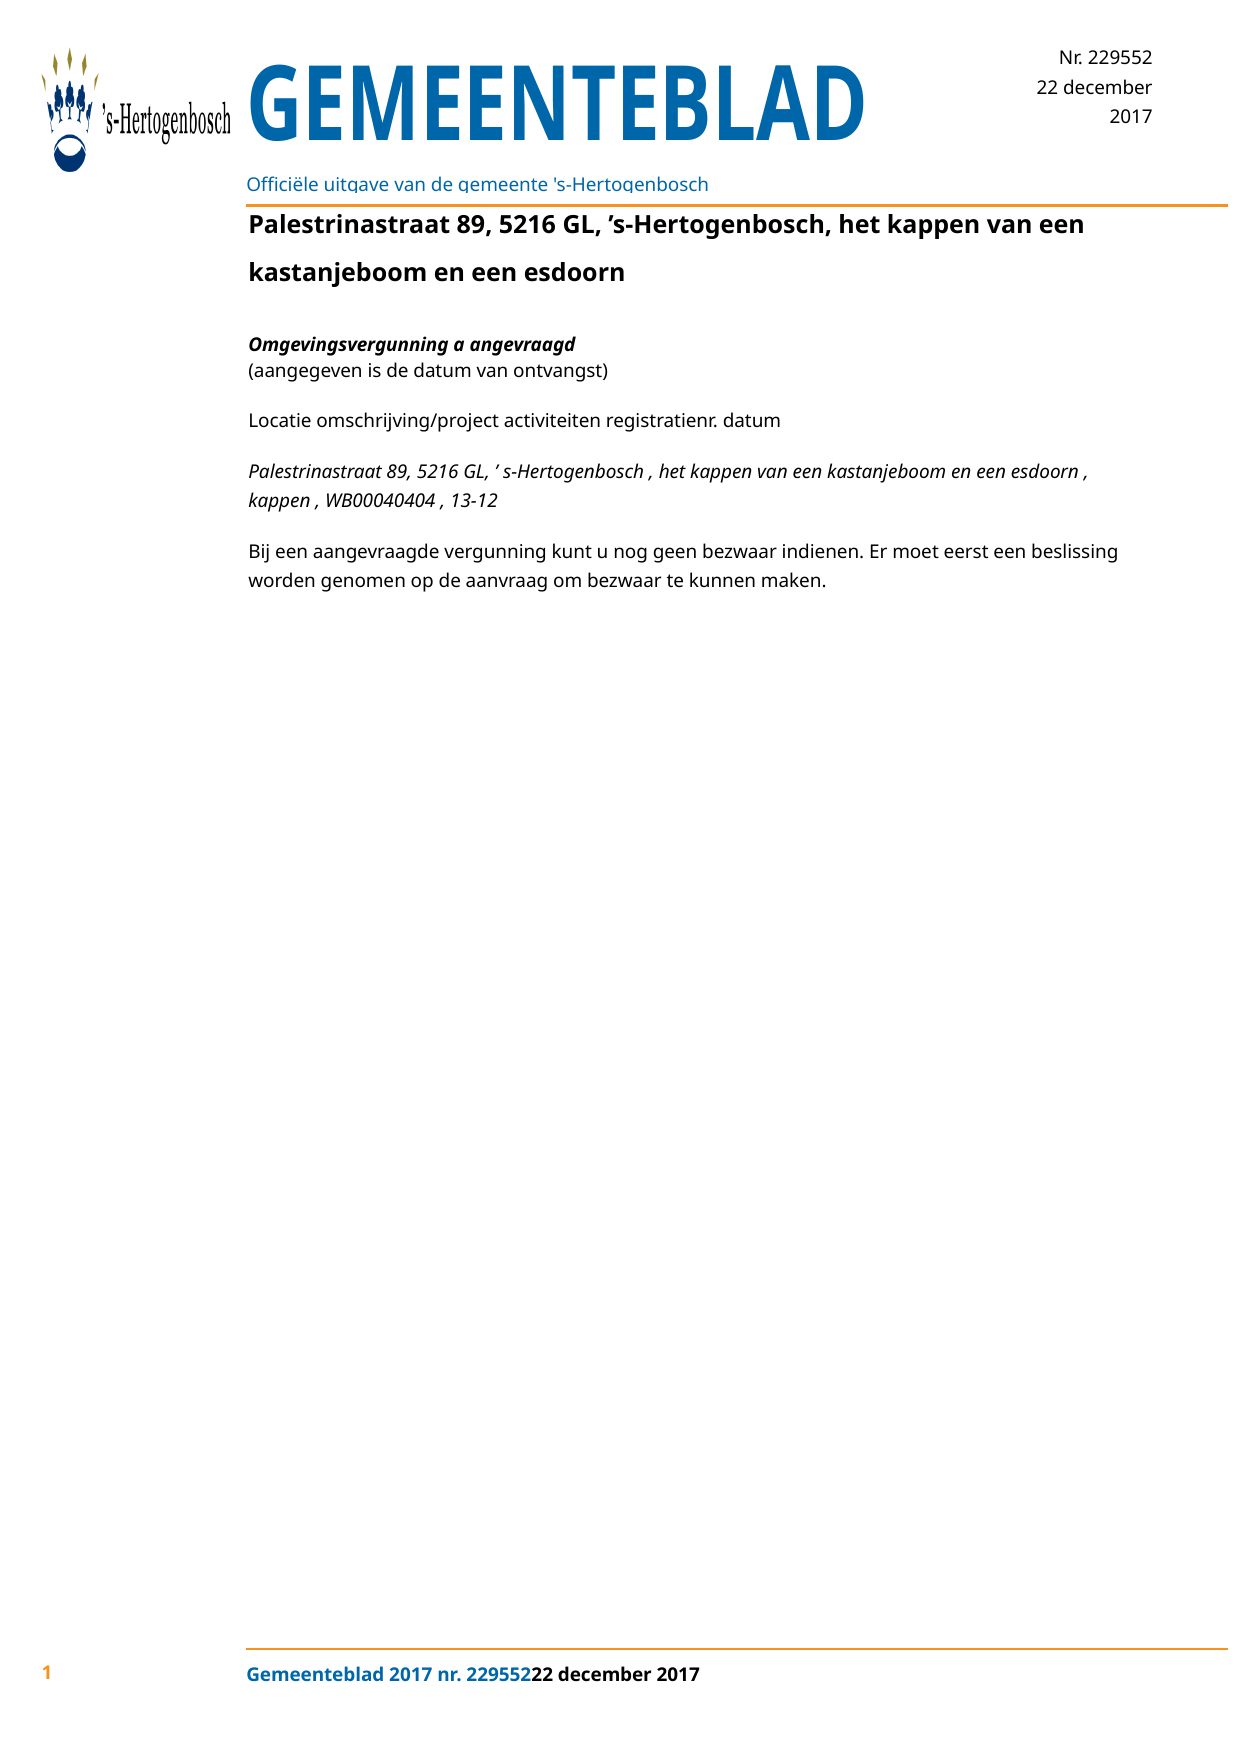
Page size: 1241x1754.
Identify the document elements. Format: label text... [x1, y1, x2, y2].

text Locatie omschrijving/project activiteiten registratienr. datum [248, 408, 1152, 433]
picture [41, 47, 231, 172]
text Palestrinastraat 89, 5216 GL, ’ s-Hertogenbosch , het kappen van een kastanjeboom en een esdoorn , kappen , WB00040404 , 13-12 [248, 458, 1152, 513]
text Bij een aangevraagde vergunning kunt u nog geen bezwaar indienen. Er moet eerst een beslissing worden genomen op de aanvraag om bezwaar te kunnen maken. [248, 538, 1152, 593]
text Palestrinastraat 89, 5216 GL, ’s-Hertogenbosch, het kappen van een kastanjeboom en een esdoorn [248, 207, 1152, 288]
text Omgevingsvergunning a angevraagd [248, 331, 1152, 357]
text (aangegeven is de datum van ontvangst) [248, 357, 1152, 383]
